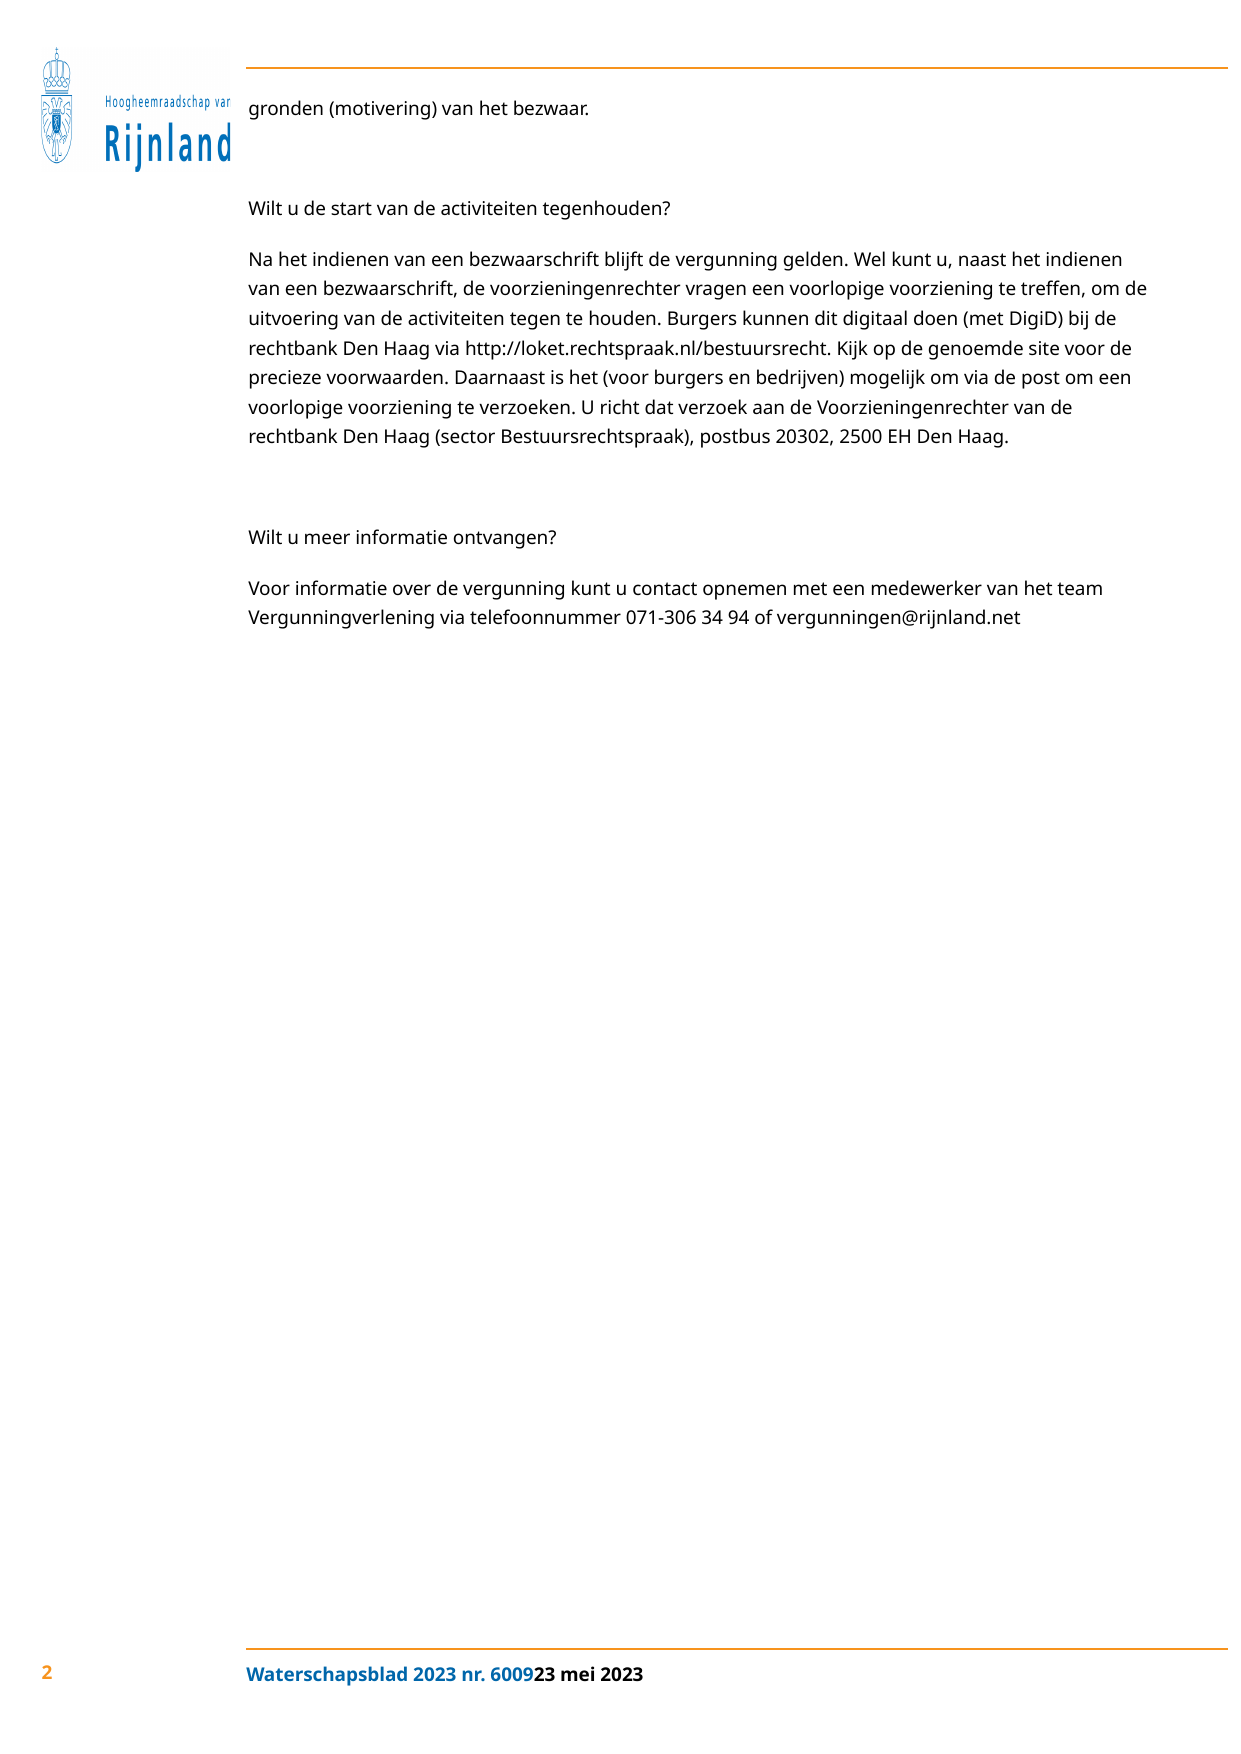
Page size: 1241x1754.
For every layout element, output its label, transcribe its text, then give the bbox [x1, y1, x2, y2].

text Wilt u de start van de activiteiten tegenhouden? [248, 196, 1152, 221]
text Wilt u meer informatie ontvangen? [248, 524, 1152, 550]
text gronden (motivering) van het bezwaar. [248, 95, 1152, 121]
text Voor informatie over de vergunning kunt u contact opnemen met een medewerker van het team Vergunningverlening via telefoonnummer 071-306 34 94 of vergunningen@rijnland.net [248, 575, 1152, 630]
text Na het indienen van een bezwaarschrift blijft de vergunning gelden. Wel kunt u, naast het indienen van een bezwaarschrift, de voorzieningenrechter vragen een voorlopige voorziening te treffen, om de uitvoering van de activiteiten tegen te houden. Burgers kunnen dit digitaal doen (met DigiD) bij de rechtbank Den Haag via http://loket.rechtspraak.nl/bestuursrecht. Kijk op de genoemde site voor de precieze voorwaarden. Daarnaast is het (voor burgers en bedrijven) mogelijk om via de post om een voorlopige voorziening te verzoeken. U richt dat verzoek aan de Voorzieningenrechter van de rechtbank Den Haag (sector Bestuursrechtspraak), postbus 20302, 2500 EH Den Haag. [248, 246, 1152, 449]
picture [41, 47, 231, 172]
